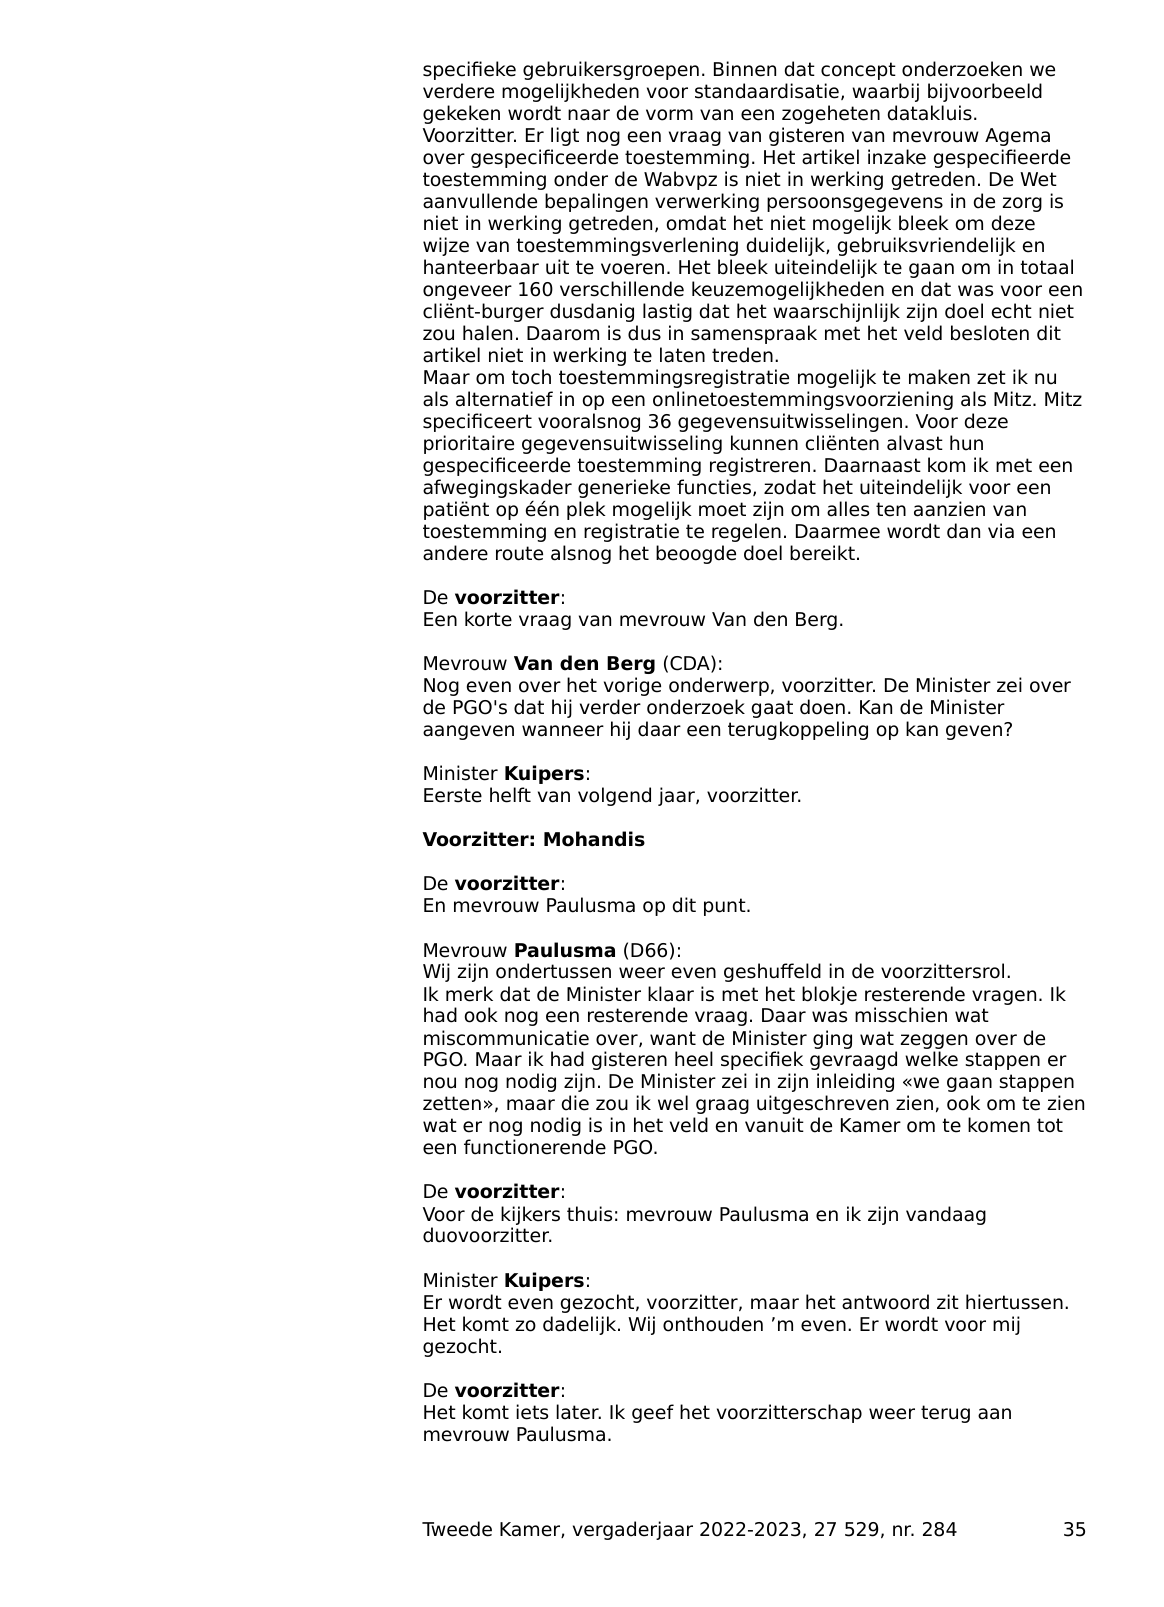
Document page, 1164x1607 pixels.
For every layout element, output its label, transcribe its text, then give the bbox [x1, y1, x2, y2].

text Voorzitter. Er ligt nog een vraag van gisteren van mevrouw Agema over gespecificeerde toestemming. Het artikel inzake gespecifieerde toestemming onder de Wabvpz is niet in werking getreden. De Wet aanvullende bepalingen verwerking persoonsgegevens in de zorg is niet in werking getreden, omdat het niet mogelijk bleek om deze wijze van toestemmingsverlening duidelijk, gebruiksvriendelijk en hanteerbaar uit te voeren. Het bleek uiteindelijk te gaan om in totaal ongeveer 160 verschillende keuzemogelijkheden en dat was voor een cliënt-burger dusdanig lastig dat het waarschijnlijk zijn doel echt niet zou halen. Daarom is dus in samenspraak met het veld besloten dit artikel niet in werking te laten treden. [422, 125, 1087, 367]
text De voorzitter: [422, 587, 1087, 609]
text Eerste helft van volgend jaar, voorzitter. [422, 785, 1087, 807]
text Mevrouw Van den Berg (CDA): [422, 653, 1087, 675]
text De voorzitter: [422, 873, 1087, 895]
text Ik merk dat de Minister klaar is met het blokje resterende vragen. Ik had ook nog een resterende vraag. Daar was misschien wat miscommunicatie over, want de Minister ging wat zeggen over de PGO. Maar ik had gisteren heel specifiek gevraagd welke stappen er nou nog nodig zijn. De Minister zei in zijn inleiding «we gaan stappen zetten», maar die zou ik wel graag uitgeschreven zien, ook om te zien wat er nog nodig is in het veld en vanuit de Kamer om te komen tot een functionerende PGO. [422, 983, 1087, 1159]
text Maar om toch toestemmingsregistratie mogelijk te maken zet ik nu als alternatief in op een onlinetoestemmingsvoorziening als Mitz. Mitz specificeert vooralsnog 36 gegevensuitwisselingen. Voor deze prioritaire gegevensuitwisseling kunnen cliënten alvast hun gespecificeerde toestemming registreren. Daarnaast kom ik met een afwegingskader generieke functies, zodat het uiteindelijk voor een patiënt op één plek mogelijk moet zijn om alles ten aanzien van toestemming en registratie te regelen. Daarmee wordt dan via een andere route alsnog het beoogde doel bereikt. [422, 367, 1087, 564]
text En mevrouw Paulusma op dit punt. [422, 895, 1087, 917]
text De voorzitter: [422, 1380, 1087, 1402]
text Mevrouw Paulusma (D66): [422, 939, 1087, 961]
text Minister Kuipers: [422, 763, 1087, 785]
text Er wordt even gezocht, voorzitter, maar het antwoord zit hiertussen. Het komt zo dadelijk. Wij onthouden ’m even. Er wordt voor mij gezocht. [422, 1292, 1087, 1357]
text Minister Kuipers: [422, 1269, 1087, 1292]
text Wij zijn ondertussen weer even geshuffeld in de voorzittersrol. [422, 961, 1087, 983]
text Nog even over het vorige onderwerp, voorzitter. De Minister zei over de PGO's dat hij verder onderzoek gaat doen. Kan de Minister aangeven wanneer hij daar een terugkoppeling op kan geven? [422, 675, 1087, 741]
text specifieke gebruikersgroepen. Binnen dat concept onderzoeken we verdere mogelijkheden voor standaardisatie, waarbij bijvoorbeeld gekeken wordt naar de vorm van een zogeheten datakluis. [422, 59, 1087, 125]
text Het komt iets later. Ik geef het voorzitterschap weer terug aan mevrouw Paulusma. [422, 1402, 1087, 1446]
text De voorzitter: [422, 1181, 1087, 1203]
text Voor de kijkers thuis: mevrouw Paulusma en ik zijn vandaag duovoorzitter. [422, 1203, 1087, 1247]
subtitle Voorzitter: Mohandis [422, 829, 1087, 851]
text Een korte vraag van mevrouw Van den Berg. [422, 609, 1087, 631]
